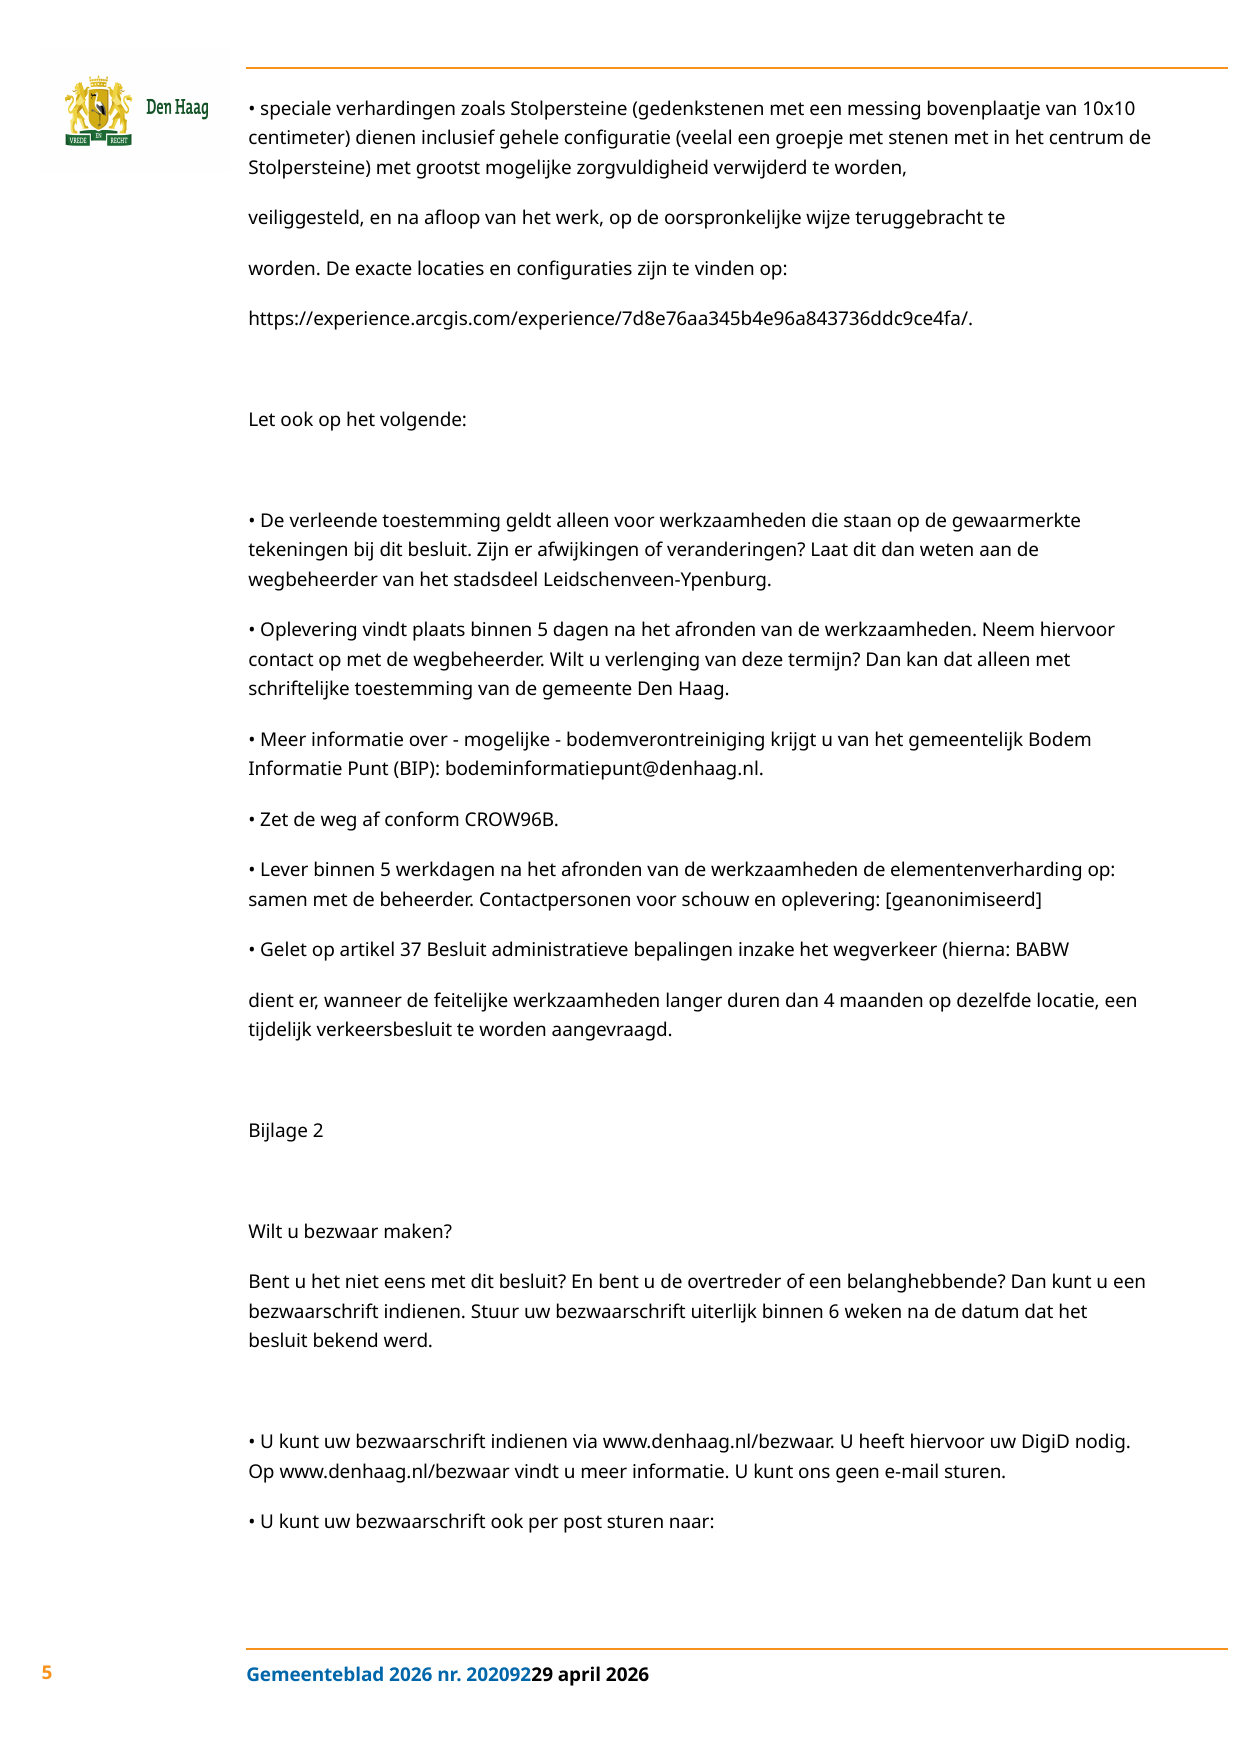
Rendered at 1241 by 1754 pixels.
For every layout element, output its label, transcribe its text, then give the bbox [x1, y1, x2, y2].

text • U kunt uw bezwaarschrift ook per post sturen naar: [248, 1508, 1152, 1534]
text • Lever binnen 5 werkdagen na het afronden van de werkzaamheden de elementenverharding op: samen met de beheerder. Contactpersonen voor schouw en oplevering: [geanonimiseerd] [248, 856, 1152, 912]
text Bijlage 2 [248, 1117, 1152, 1143]
text • Gelet op artikel 37 Besluit administratieve bepalingen inzake het wegverkeer (hierna: BABW [248, 936, 1152, 962]
text • Meer informatie over - mogelijke - bodemverontreiniging krijgt u van het gemeentelijk Bodem Informatie Punt (BIP): bodeminformatiepunt@denhaag.nl. [248, 726, 1152, 781]
text • Zet de weg af conform CROW96B. [248, 806, 1152, 832]
text veiliggesteld, en na afloop van het werk, op de oorspronkelijke wijze teruggebracht te [248, 204, 1152, 230]
text https://experience.arcgis.com/experience/7d8e76aa345b4e96a843736ddc9ce4fa/. [248, 305, 1152, 331]
text Let ook op het volgende: [248, 406, 1152, 432]
picture [41, 47, 231, 172]
text • U kunt uw bezwaarschrift indienen via www.denhaag.nl/bezwaar. U heeft hiervoor uw DigiD nodig. Op www.denhaag.nl/bezwaar vindt u meer informatie. U kunt ons geen e-mail sturen. [248, 1428, 1152, 1484]
text dient er, wanneer de feitelijke werkzaamheden langer duren dan 4 maanden op dezelfde locatie, een tijdelijk verkeersbesluit te worden aangevraagd. [248, 987, 1152, 1042]
text Bent u het niet eens met dit besluit? En bent u de overtreder of een belanghebbende? Dan kunt u een bezwaarschrift indienen. Stuur uw bezwaarschrift uiterlijk binnen 6 weken na de datum dat het besluit bekend werd. [248, 1268, 1152, 1353]
text • Oplevering vindt plaats binnen 5 dagen na het afronden van de werkzaamheden. Neem hiervoor contact op met de wegbeheerder. Wilt u verlenging van deze termijn? Dan kan dat alleen met schriftelijke toestemming van de gemeente Den Haag. [248, 616, 1152, 701]
text Wilt u bezwaar maken? [248, 1218, 1152, 1244]
text • speciale verhardingen zoals Stolpersteine (gedenkstenen met een messing bovenplaatje van 10x10 centimeter) dienen inclusief gehele configuratie (veelal een groepje met stenen met in het centrum de Stolpersteine) met grootst mogelijke zorgvuldigheid verwijderd te worden, [248, 95, 1152, 180]
text worden. De exacte locaties en configuraties zijn te vinden op: [248, 255, 1152, 281]
text • De verleende toestemming geldt alleen voor werkzaamheden die staan op de gewaarmerkte tekeningen bij dit besluit. Zijn er afwijkingen of veranderingen? Laat dit dan weten aan de wegbeheerder van het stadsdeel Leidschenveen-Ypenburg. [248, 507, 1152, 592]
